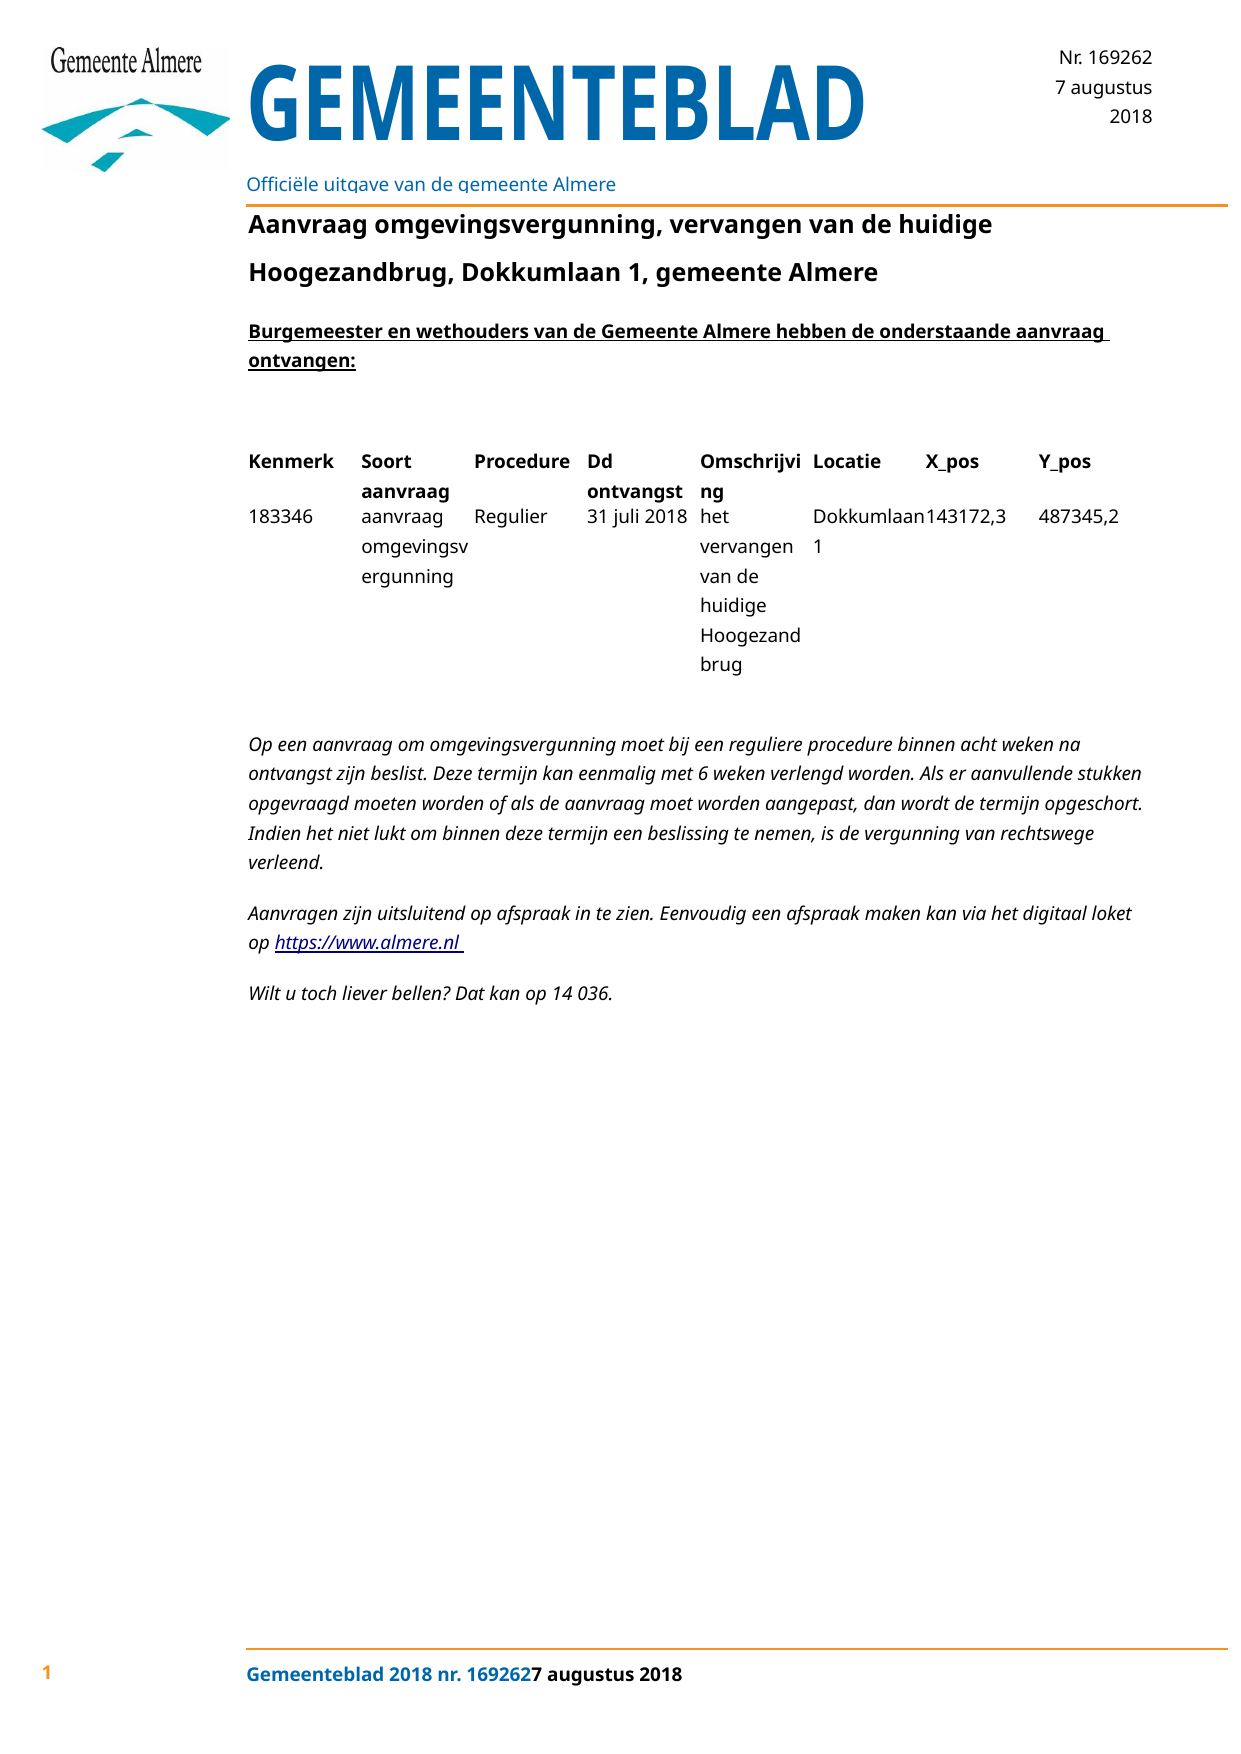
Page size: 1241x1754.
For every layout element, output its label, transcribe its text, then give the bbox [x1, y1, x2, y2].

table_header Y_pos [1039, 449, 1152, 504]
table_header Kenmerk [248, 449, 361, 504]
text Wilt u toch liever bellen? Dat kan op 14 036. [248, 980, 1152, 1006]
table_header Omschrijving [700, 449, 813, 504]
table_header Procedure [474, 449, 587, 504]
text Op een aanvraag om omgevingsvergunning moet bij een reguliere procedure binnen acht weken na ontvangst zijn beslist. Deze termijn kan eenmalig met 6 weken verlengd worden. Als er aanvullende stukken opgevraagd moeten worden of als de aanvraag moet worden aangepast, dan wordt de termijn opgeschort. Indien het niet lukt om binnen deze termijn een beslissing te nemen, is de vergunning van rechtswege verleend. [248, 731, 1152, 875]
table_header Locatie [813, 449, 926, 504]
table_cell aanvraag omgevingsvergunning [361, 504, 474, 677]
table_header Dd ontvangst [587, 449, 700, 504]
table_cell Dokkumlaan 1 [813, 504, 926, 677]
text Aanvraag omgevingsvergunning, vervangen van de huidige Hoogezandbrug, Dokkumlaan 1, gemeente Almere [248, 207, 1152, 288]
text Burgemeester en wethouders van de Gemeente Almere hebben de onderstaande aanvraag ontvangen: [248, 318, 1152, 373]
table_header Soort aanvraag [361, 449, 474, 504]
text Aanvragen zijn uitsluitend op afspraak in te zien. Eenvoudig een afspraak maken kan via het digitaal loket op https://www.almere.nl [248, 900, 1152, 955]
table_cell Regulier [474, 504, 587, 677]
picture [41, 47, 231, 172]
table_cell het vervangen van de huidige Hoogezandbrug [700, 504, 813, 677]
table_header X_pos [926, 449, 1038, 504]
table_cell 143172,3 [926, 504, 1038, 677]
table_cell 31 juli 2018 [587, 504, 700, 677]
table_cell 183346 [248, 504, 361, 677]
table_cell 487345,2 [1039, 504, 1152, 677]
